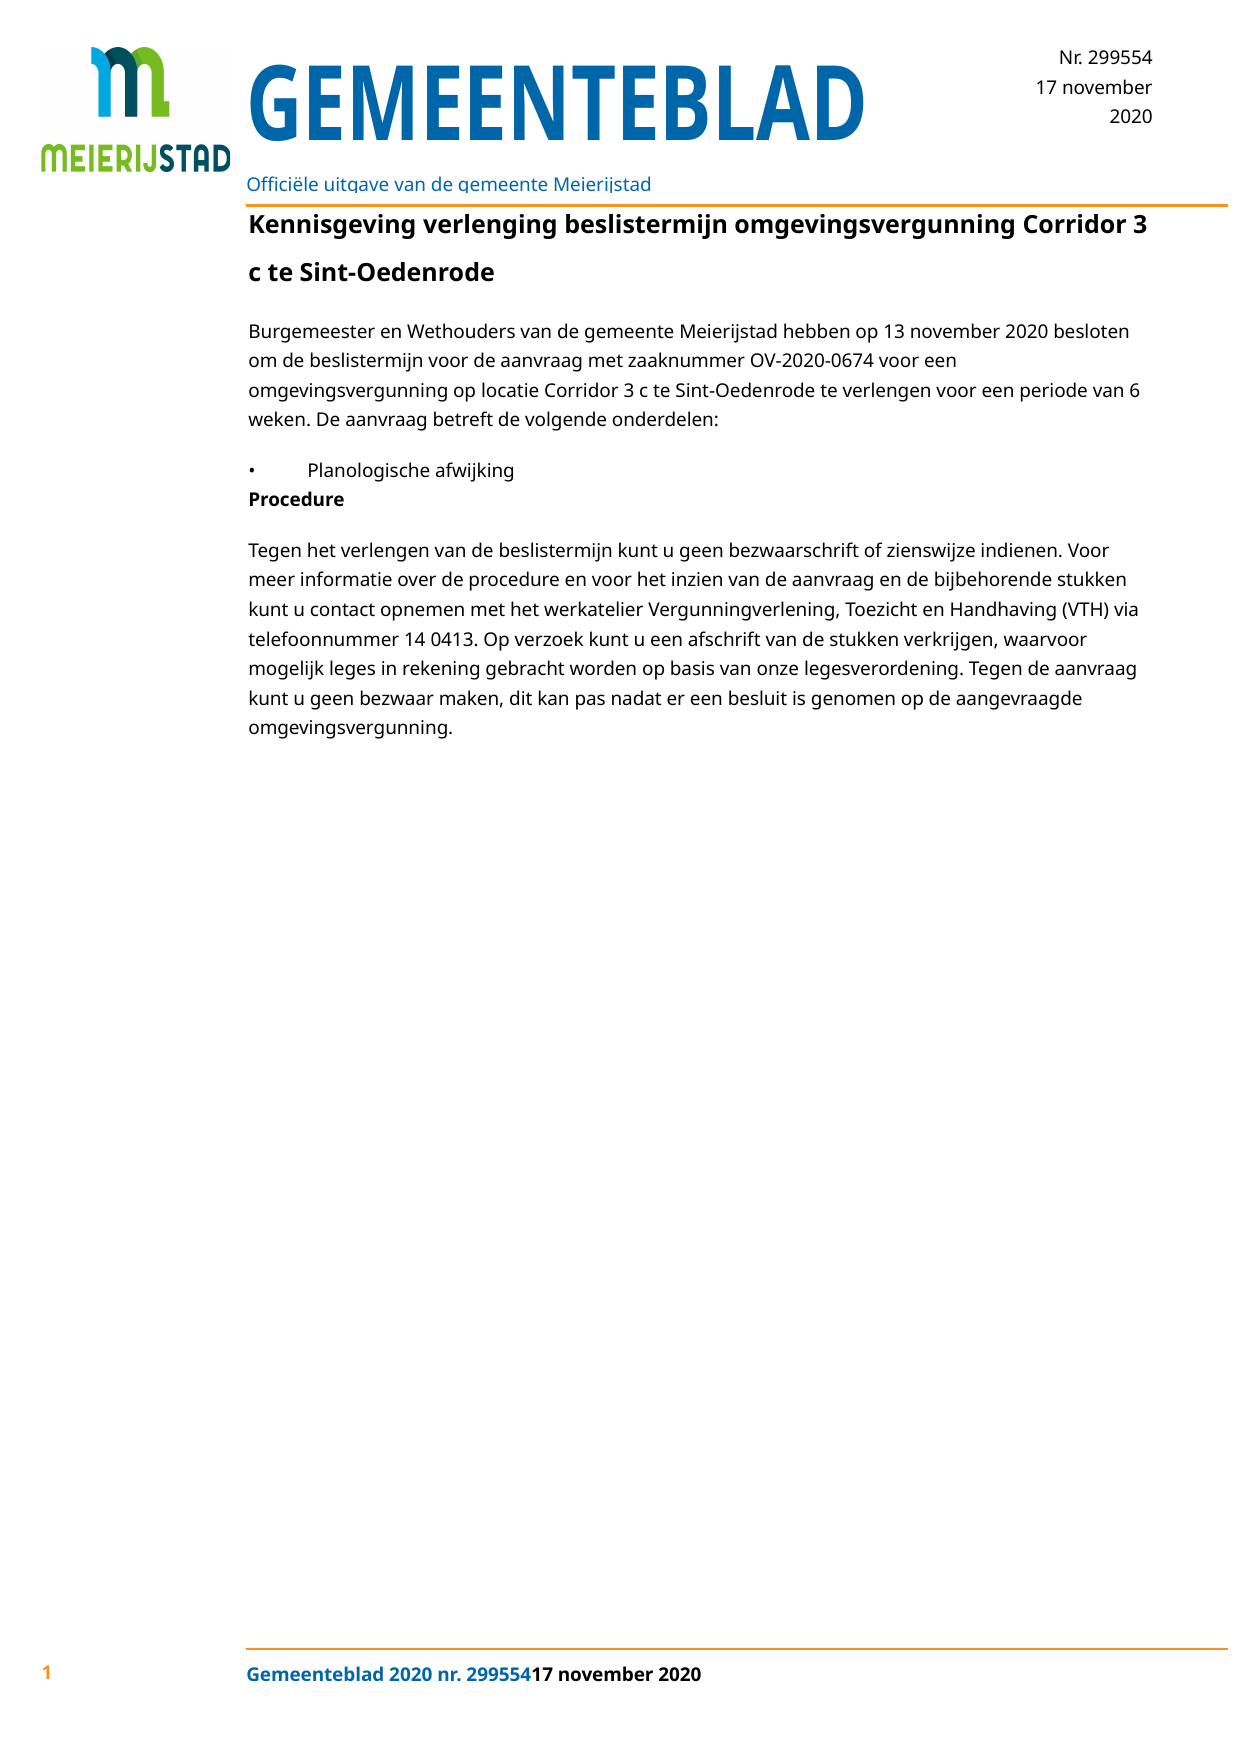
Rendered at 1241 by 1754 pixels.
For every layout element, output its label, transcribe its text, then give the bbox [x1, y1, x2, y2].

text Procedure [248, 487, 1152, 512]
picture [41, 47, 231, 172]
list Planologische afwijking [248, 457, 1152, 483]
text Kennisgeving verlenging beslistermijn omgevingsvergunning Corridor 3 c te Sint-Oedenrode [248, 207, 1152, 288]
text Tegen het verlengen van de beslistermijn kunt u geen bezwaarschrift of zienswijze indienen. Voor meer informatie over de procedure en voor het inzien van de aanvraag en de bijbehorende stukken kunt u contact opnemen met het werkatelier Vergunningverlening, Toezicht en Handhaving (VTH) via telefoonnummer 14 0413. Op verzoek kunt u een afschrift van de stukken verkrijgen, waarvoor mogelijk leges in rekening gebracht worden op basis van onze legesverordening. Tegen de aanvraag kunt u geen bezwaar maken, dit kan pas nadat er een besluit is genomen op de aangevraagde omgevingsvergunning. [248, 537, 1152, 740]
text Burgemeester en Wethouders van de gemeente Meierijstad hebben op 13 november 2020 besloten om de beslistermijn voor de aanvraag met zaaknummer OV-2020-0674 voor een omgevingsvergunning op locatie Corridor 3 c te Sint-Oedenrode te verlengen voor een periode van 6 weken. De aanvraag betreft de volgende onderdelen: [248, 318, 1152, 432]
